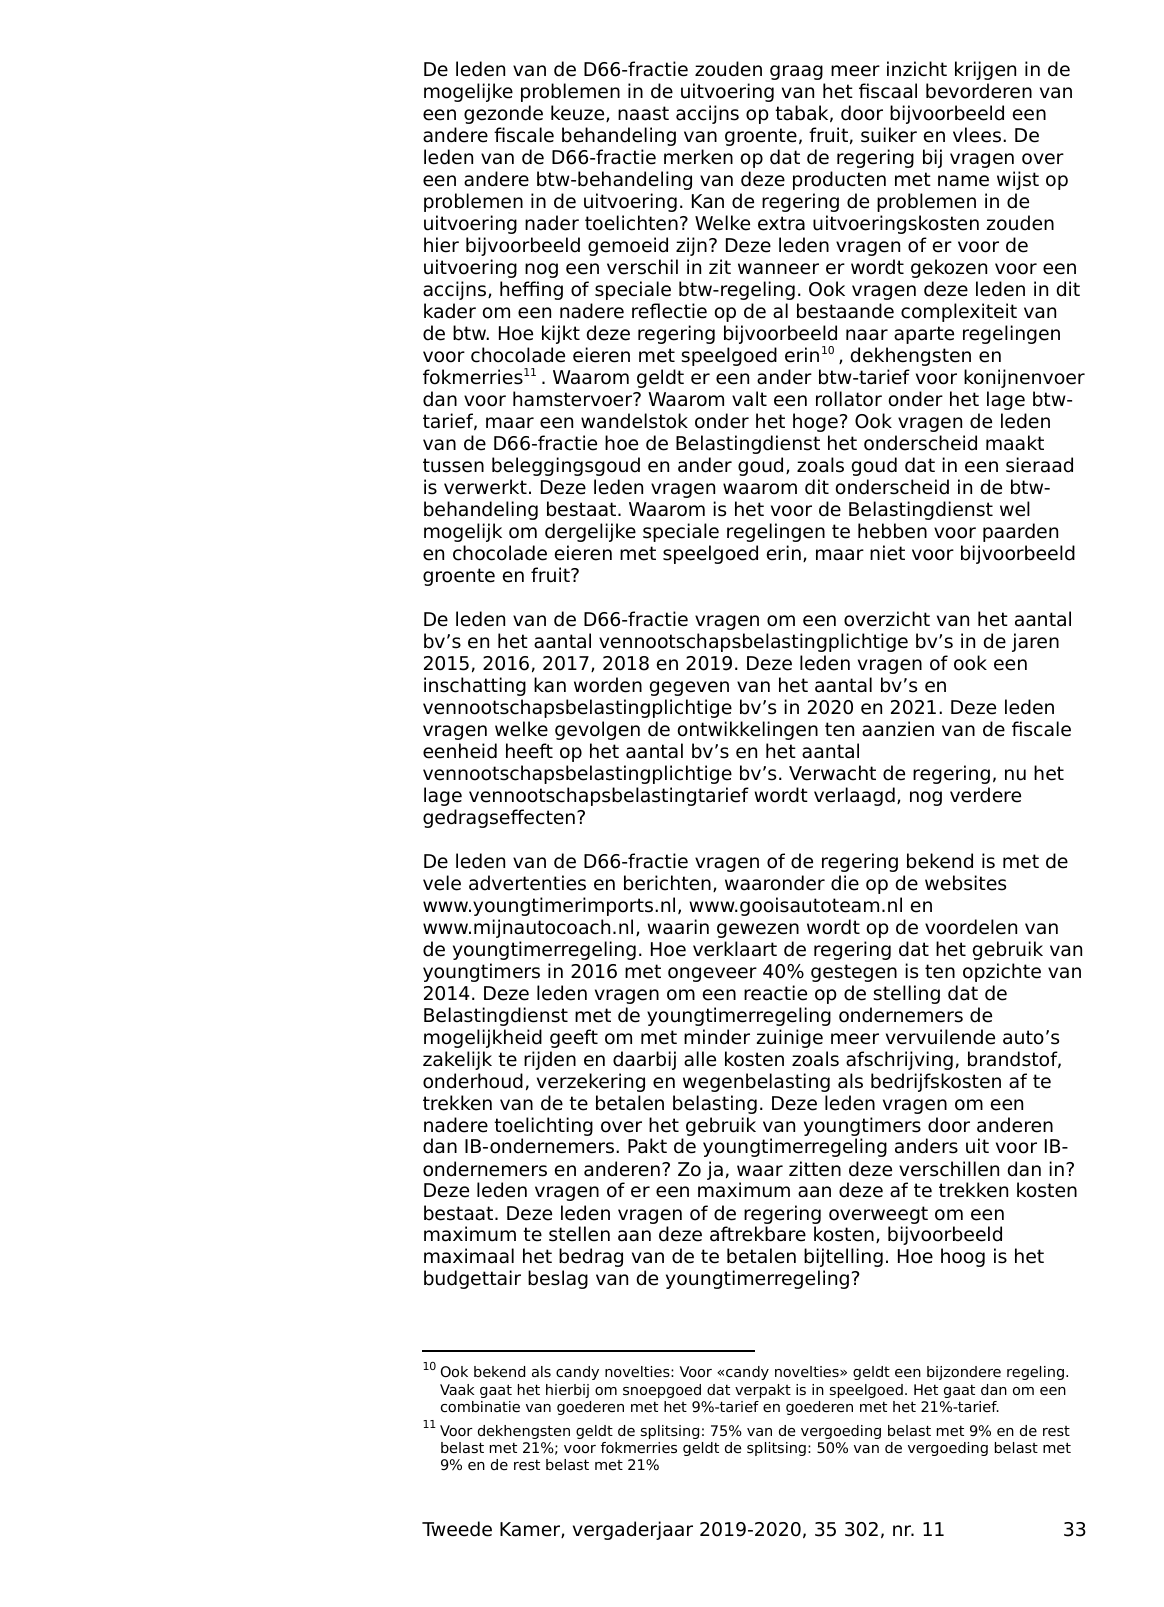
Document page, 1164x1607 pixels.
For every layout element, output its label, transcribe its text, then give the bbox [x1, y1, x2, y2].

text Voor dekhengsten geldt de splitsing: 75% van de vergoeding belast met 9% en de rest belast met 21%; voor fokmerries geldt de splitsing: 50% van de vergoeding belast met 9% en de rest belast met 21% [422, 1418, 1087, 1474]
text De leden van de D66-fractie vragen of de regering bekend is met de vele advertenties en berichten, waaronder die op de websites www.youngtimerimports.nl, www.gooisautoteam.nl en www.mijnautocoach.nl, waarin gewezen wordt op de voordelen van de youngtimerregeling. Hoe verklaart de regering dat het gebruik van youngtimers in 2016 met ongeveer 40% gestegen is ten opzichte van 2014. Deze leden vragen om een reactie op de stelling dat de Belastingdienst met de youngtimerregeling ondernemers de mogelijkheid geeft om met minder zuinige meer vervuilende auto’s zakelijk te rijden en daarbij alle kosten zoals afschrijving, brandstof, onderhoud, verzekering en wegenbelasting als bedrijfskosten af te trekken van de te betalen belasting. Deze leden vragen om een nadere toelichting over het gebruik van youngtimers door anderen dan IB-ondernemers. Pakt de youngtimerregeling anders uit voor IB-ondernemers en anderen? Zo ja, waar zitten deze verschillen dan in? Deze leden vragen of er een maximum aan deze af te trekken kosten bestaat. Deze leden vragen of de regering overweegt om een maximum te stellen aan deze aftrekbare kosten, bijvoorbeeld maximaal het bedrag van de te betalen bijtelling. Hoe hoog is het budgettair beslag van de youngtimerregeling? [422, 851, 1087, 1290]
text De leden van de D66-fractie zouden graag meer inzicht krijgen in de mogelijke problemen in de uitvoering van het fiscaal bevorderen van een gezonde keuze, naast accijns op tabak, door bijvoorbeeld een andere fiscale behandeling van groente, fruit, suiker en vlees. De leden van de D66-fractie merken op dat de regering bij vragen over een andere btw-behandeling van deze producten met name wijst op problemen in de uitvoering. Kan de regering de problemen in de uitvoering nader toelichten? Welke extra uitvoeringskosten zouden hier bijvoorbeeld gemoeid zijn? Deze leden vragen of er voor de uitvoering nog een verschil in zit wanneer er wordt gekozen voor een accijns, heffing of speciale btw-regeling. Ook vragen deze leden in dit kader om een nadere reflectie op de al bestaande complexiteit van de btw. Hoe kijkt deze regering bijvoorbeeld naar aparte regelingen voor chocolade eieren met speelgoed erin, dekhengsten en fokmerries. Waarom geldt er een ander btw-tarief voor konijnenvoer dan voor hamstervoer? Waarom valt een rollator onder het lage btw-tarief, maar een wandelstok onder het hoge? Ook vragen de leden van de D66-fractie hoe de Belastingdienst het onderscheid maakt tussen beleggingsgoud en ander goud, zoals goud dat in een sieraad is verwerkt. Deze leden vragen waarom dit onderscheid in de btw-behandeling bestaat. Waarom is het voor de Belastingdienst wel mogelijk om dergelijke speciale regelingen te hebben voor paarden en chocolade eieren met speelgoed erin, maar niet voor bijvoorbeeld groente en fruit? [422, 59, 1087, 587]
text De leden van de D66-fractie vragen om een overzicht van het aantal bv’s en het aantal vennootschapsbelastingplichtige bv’s in de jaren 2015, 2016, 2017, 2018 en 2019. Deze leden vragen of ook een inschatting kan worden gegeven van het aantal bv’s en vennootschapsbelastingplichtige bv’s in 2020 en 2021. Deze leden vragen welke gevolgen de ontwikkelingen ten aanzien van de fiscale eenheid heeft op het aantal bv’s en het aantal vennootschapsbelastingplichtige bv’s. Verwacht de regering, nu het lage vennootschapsbelastingtarief wordt verlaagd, nog verdere gedragseffecten? [422, 609, 1087, 828]
text Ook bekend als candy novelties: Voor «candy novelties» geldt een bijzondere regeling. Vaak gaat het hierbij om snoepgoed dat verpakt is in speelgoed. Het gaat dan om een combinatie van goederen met het 9%-tarief en goederen met het 21%-tarief. [422, 1360, 1087, 1416]
